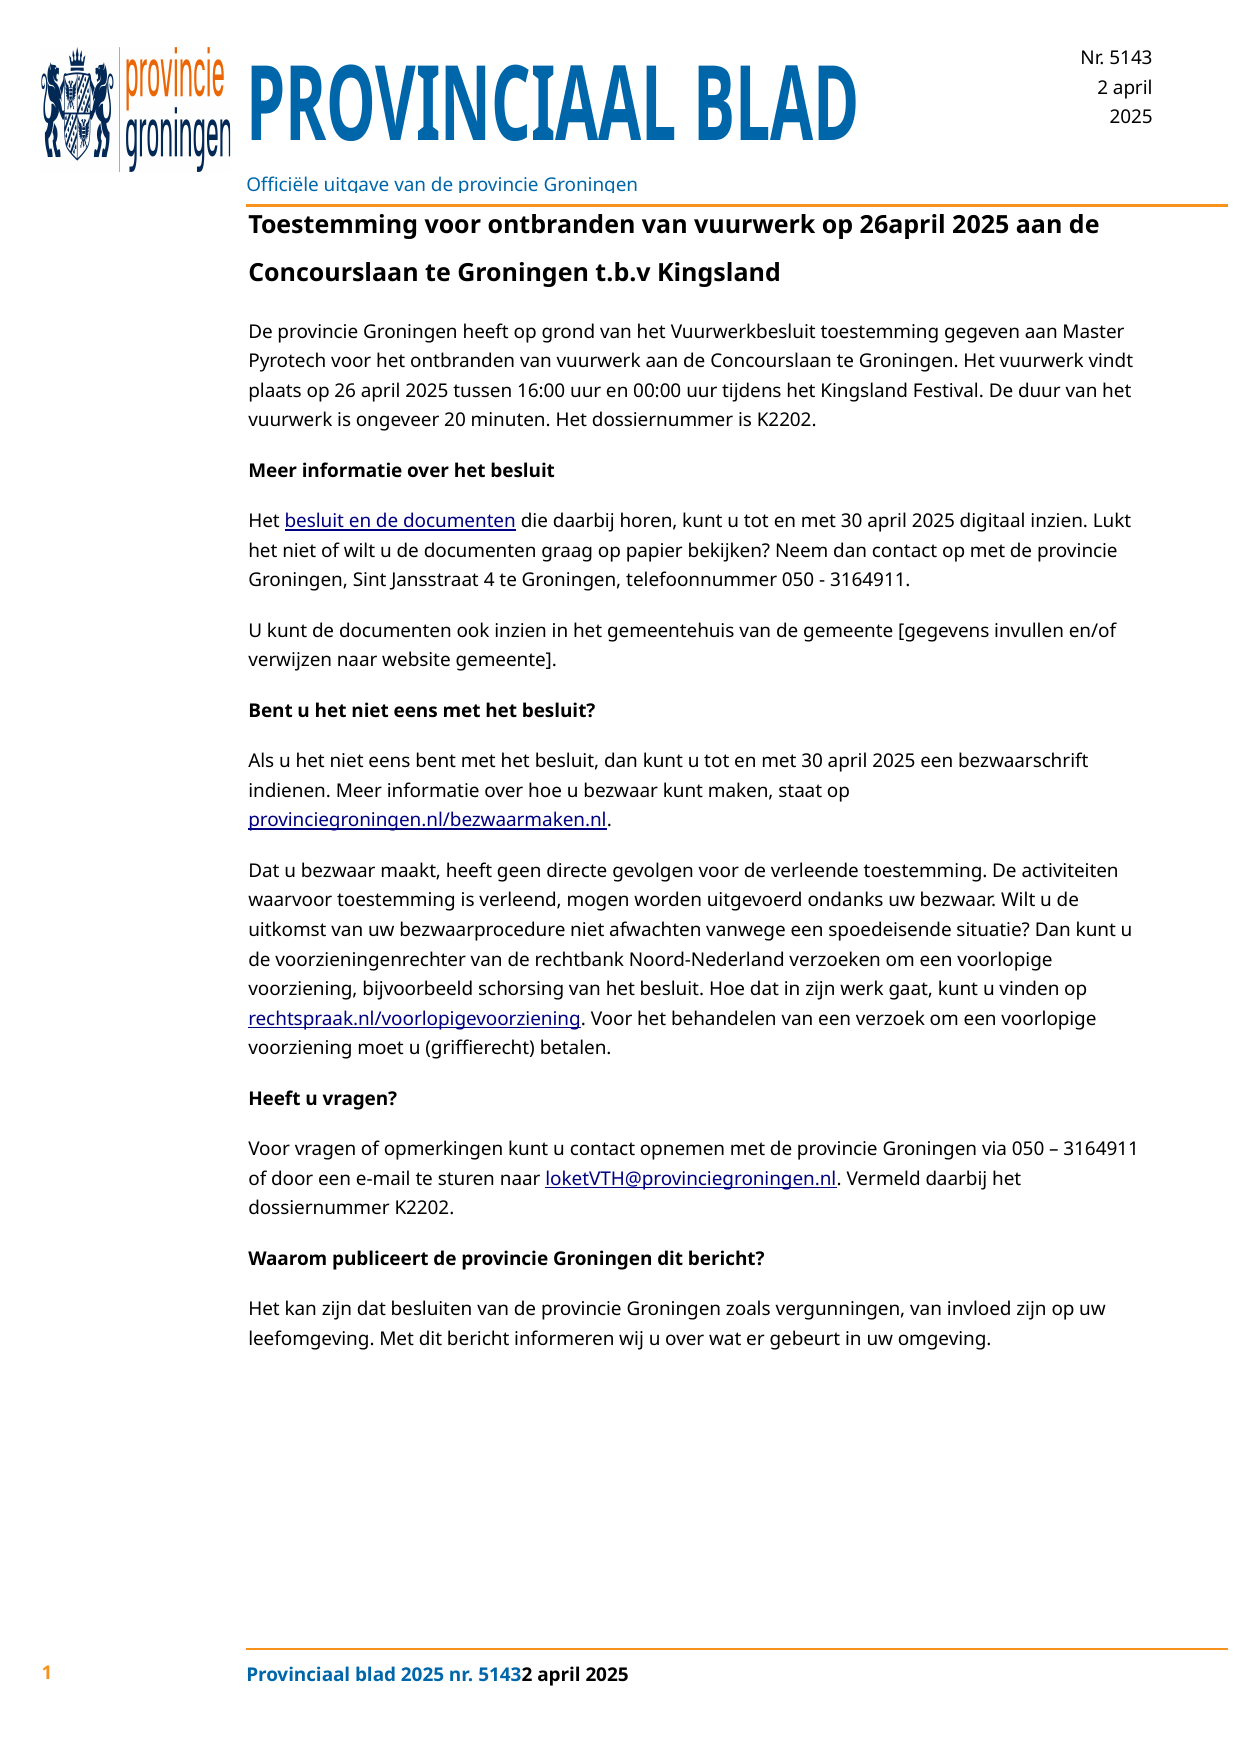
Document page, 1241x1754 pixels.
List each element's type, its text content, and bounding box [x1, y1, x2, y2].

text Heeft u vragen? [248, 1085, 1152, 1111]
text Dat u bezwaar maakt, heeft geen directe gevolgen voor de verleende toestemming. De activiteiten waarvoor toestemming is verleend, mogen worden uitgevoerd ondanks uw bezwaar. Wilt u de uitkomst van uw bezwaarprocedure niet afwachten vanwege een spoedeisende situatie? Dan kunt u de voorzieningenrechter van de rechtbank Noord-Nederland verzoeken om een voorlopige voorziening, bijvoorbeeld schorsing van het besluit. Hoe dat in zijn werk gaat, kunt u vinden op rechtspraak.nl/voorlopigevoorziening. Voor het behandelen van een verzoek om een voorlopige voorziening moet u (griffierecht) betalen. [248, 857, 1152, 1060]
picture [41, 47, 231, 172]
text Voor vragen of opmerkingen kunt u contact opnemen met de provincie Groningen via 050 – 3164911 of door een e-mail te sturen naar loketVTH@provinciegroningen.nl. Vermeld daarbij het dossiernummer K2202. [248, 1135, 1152, 1220]
text De provincie Groningen heeft op grond van het Vuurwerkbesluit toestemming gegeven aan Master Pyrotech voor het ontbranden van vuurwerk aan de Concourslaan te Groningen. Het vuurwerk vindt plaats op 26 april 2025 tussen 16:00 uur en 00:00 uur tijdens het Kingsland Festival. De duur van het vuurwerk is ongeveer 20 minuten. Het dossiernummer is K2202. [248, 318, 1152, 432]
text Het besluit en de documenten die daarbij horen, kunt u tot en met 30 april 2025 digitaal inzien. Lukt het niet of wilt u de documenten graag op papier bekijken? Neem dan contact op met de provincie Groningen, Sint Jansstraat 4 te Groningen, telefoonnummer 050 - 3164911. [248, 507, 1152, 592]
text U kunt de documenten ook inzien in het gemeentehuis van de gemeente [gegevens invullen en/of verwijzen naar website gemeente]. [248, 617, 1152, 672]
text Als u het niet eens bent met het besluit, dan kunt u tot en met 30 april 2025 een bezwaarschrift indienen. Meer informatie over hoe u bezwaar kunt maken, staat op provinciegroningen.nl/bezwaarmaken.nl. [248, 747, 1152, 832]
text Meer informatie over het besluit [248, 457, 1152, 483]
text Het kan zijn dat besluiten van de provincie Groningen zoals vergunningen, van invloed zijn op uw leefomgeving. Met dit bericht informeren wij u over wat er gebeurt in uw omgeving. [248, 1295, 1152, 1351]
text Waarom publiceert de provincie Groningen dit bericht? [248, 1245, 1152, 1271]
text Bent u het niet eens met het besluit? [248, 697, 1152, 723]
text Toestemming voor ontbranden van vuurwerk op 26april 2025 aan de Concourslaan te Groningen t.b.v Kingsland [248, 207, 1152, 288]
